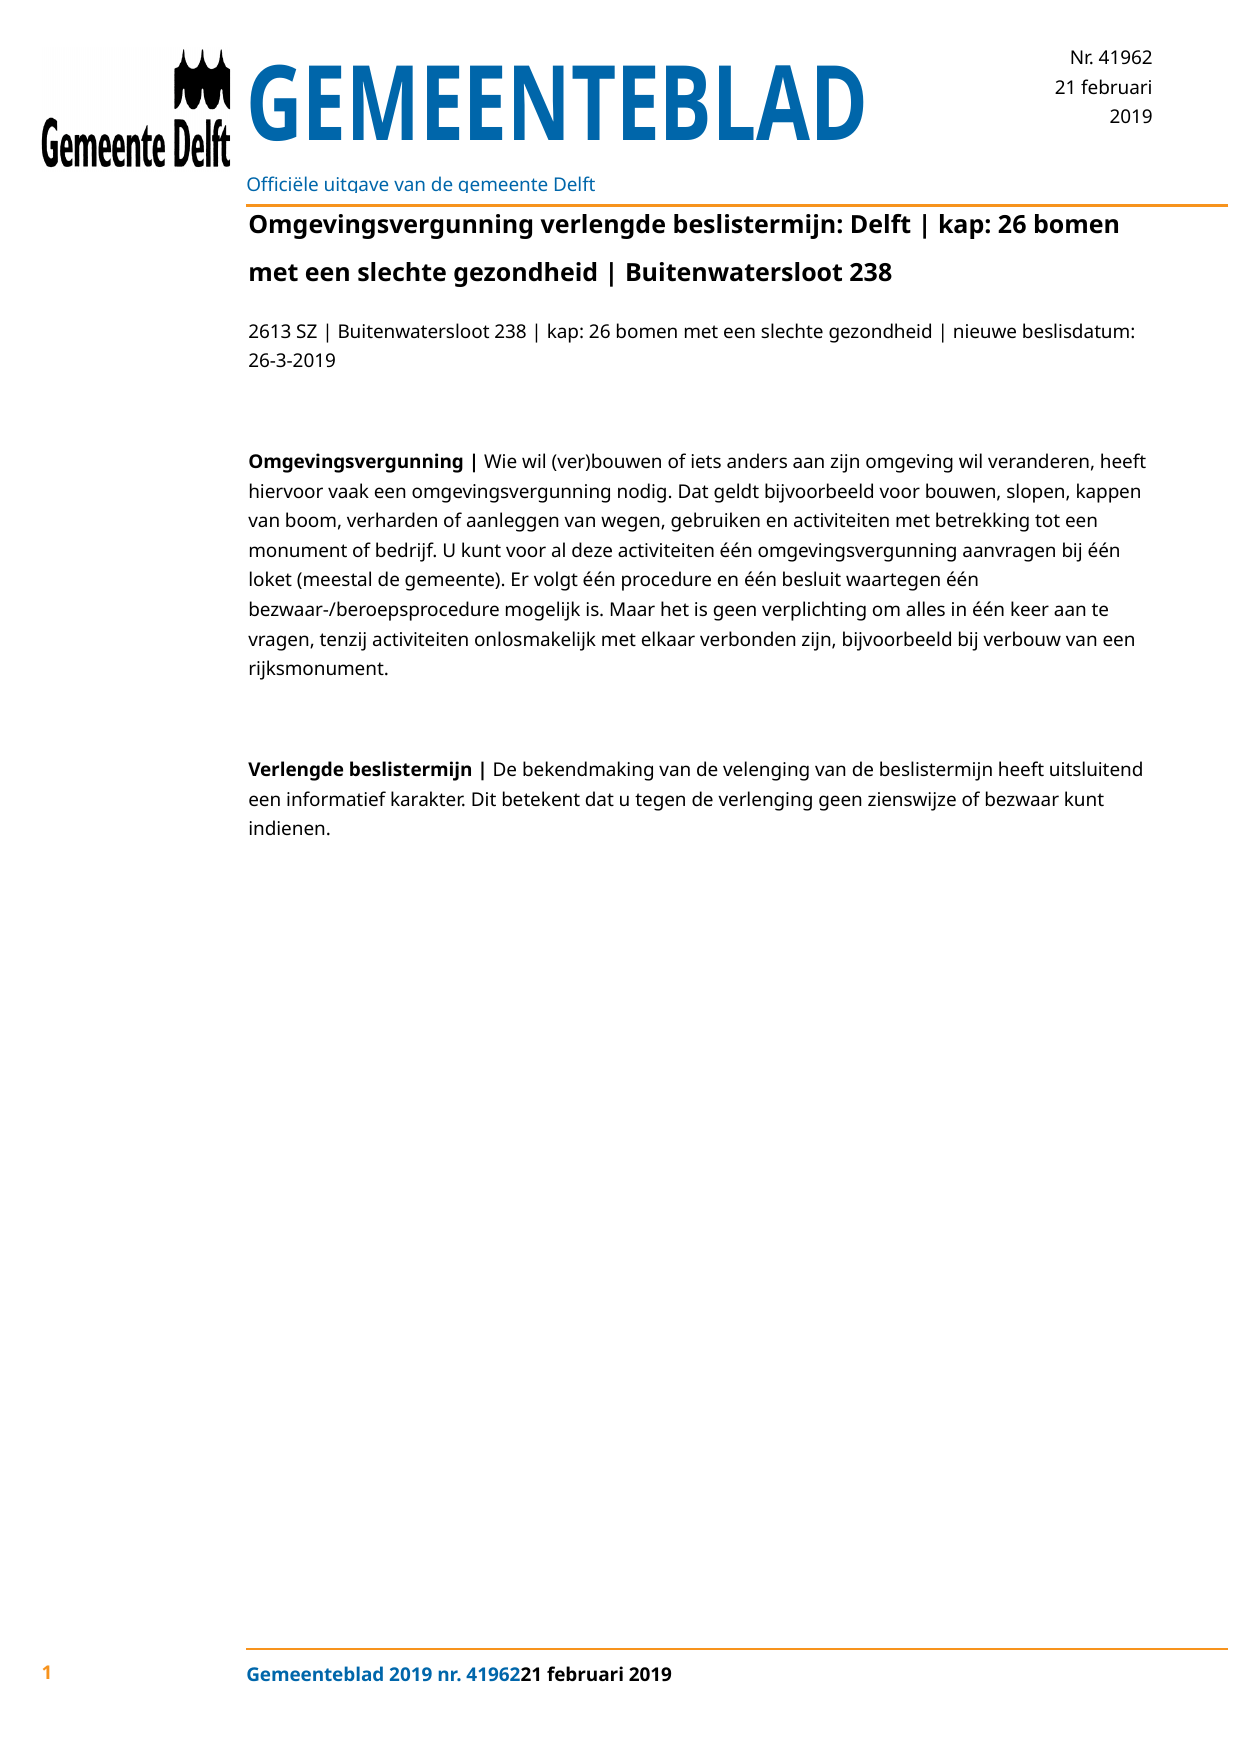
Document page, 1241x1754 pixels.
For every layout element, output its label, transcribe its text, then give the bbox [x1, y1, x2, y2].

text Verlengde beslistermijn | De bekendmaking van de velenging van de beslistermijn heeft uitsluitend een informatief karakter. Dit betekent dat u tegen de verlenging geen zienswijze of bezwaar kunt indienen. [248, 756, 1152, 841]
text Omgevingsvergunning verlengde beslistermijn: Delft | kap: 26 bomen met een slechte gezondheid | Buitenwatersloot 238 [248, 207, 1152, 288]
text 2613 SZ | Buitenwatersloot 238 | kap: 26 bomen met een slechte gezondheid | nieuwe beslisdatum: 26-3-2019 [248, 318, 1152, 373]
picture [41, 47, 231, 172]
text Omgevingsvergunning | Wie wil (ver)bouwen of iets anders aan zijn omgeving wil veranderen, heeft hiervoor vaak een omgevingsvergunning nodig. Dat geldt bijvoorbeeld voor bouwen, slopen, kappen van boom, verharden of aanleggen van wegen, gebruiken en activiteiten met betrekking tot een monument of bedrijf. U kunt voor al deze activiteiten één omgevingsvergunning aanvragen bij één loket (meestal de gemeente). Er volgt één procedure en één besluit waartegen één bezwaar-/beroepsprocedure mogelijk is. Maar het is geen verplichting om alles in één keer aan te vragen, tenzij activiteiten onlosmakelijk met elkaar verbonden zijn, bijvoorbeeld bij verbouw van een rijksmonument. [248, 448, 1152, 681]
